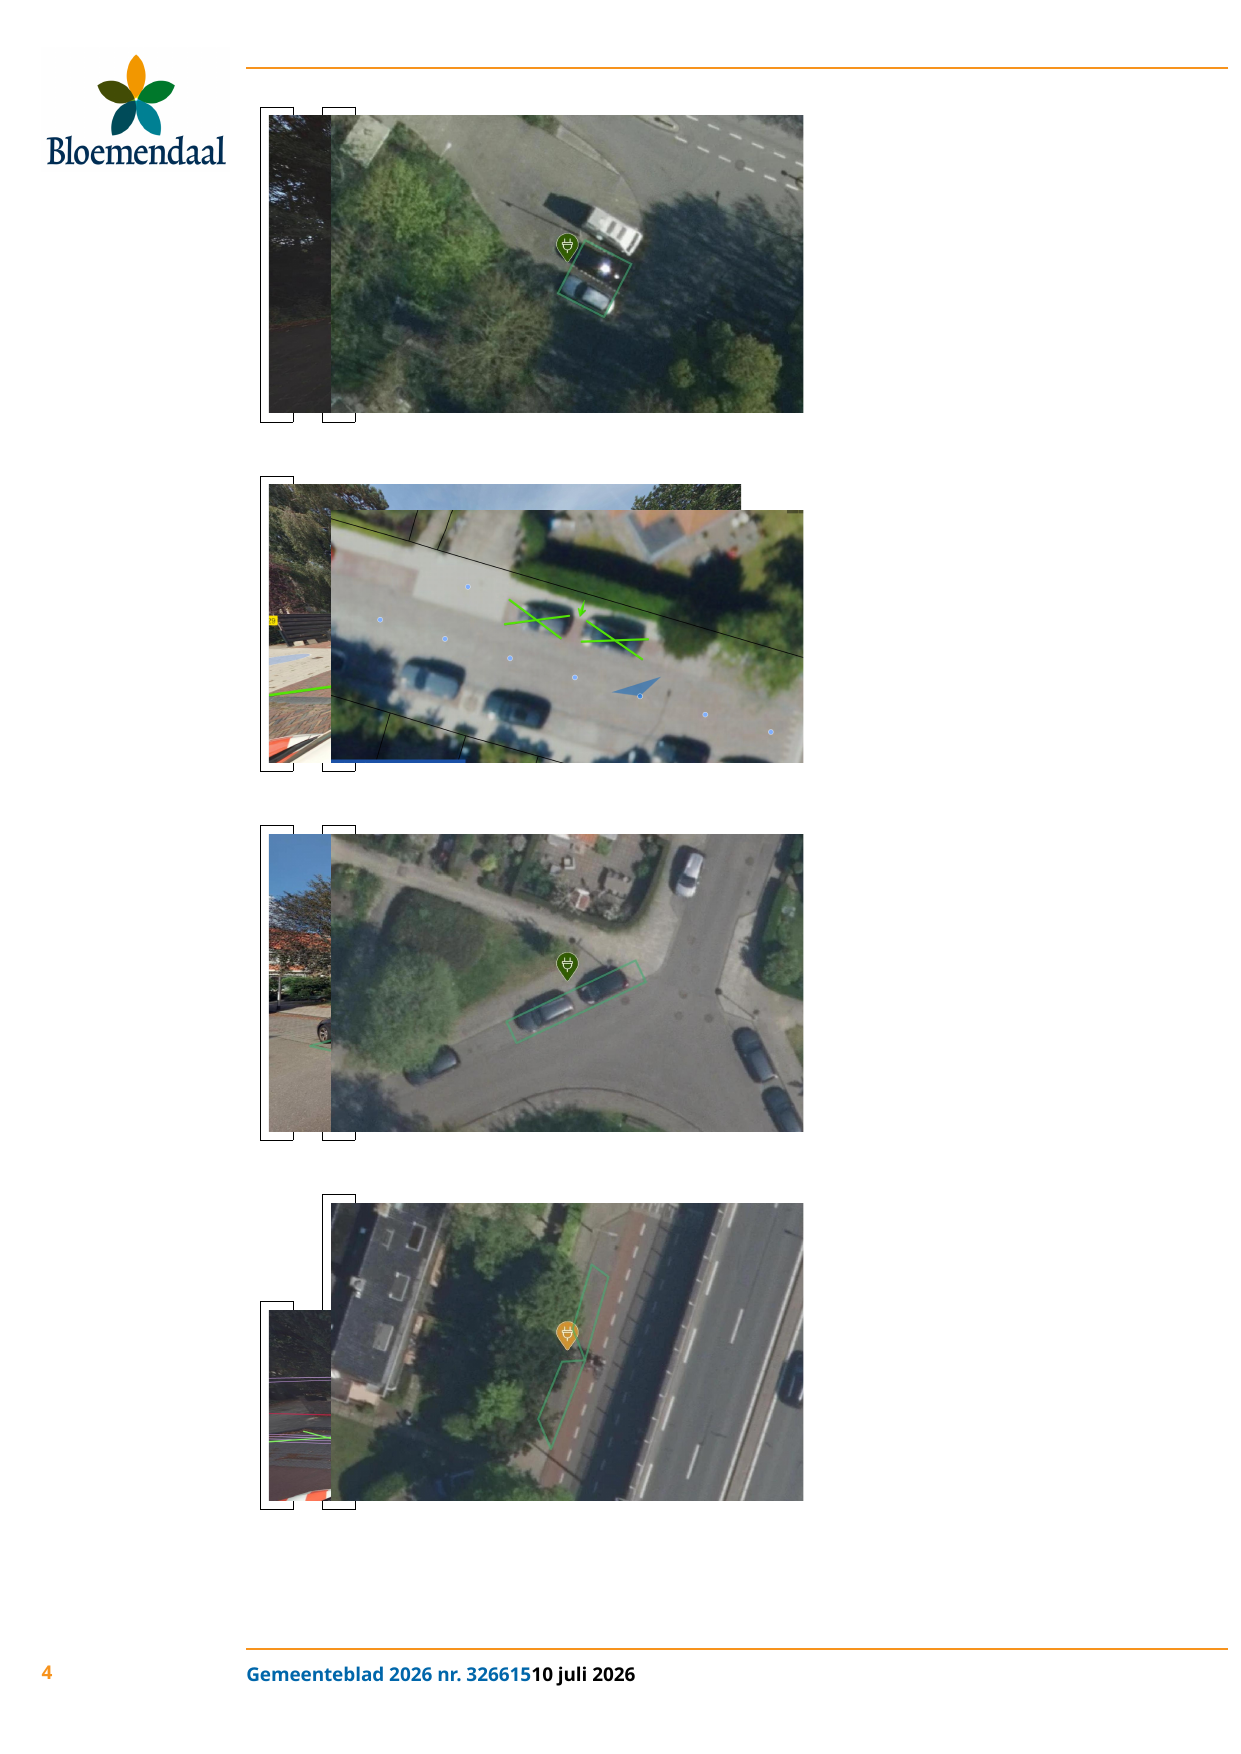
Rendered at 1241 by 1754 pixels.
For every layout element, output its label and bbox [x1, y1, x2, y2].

picture [268, 834, 804, 1132]
picture [268, 115, 804, 413]
picture [268, 484, 804, 763]
picture [268, 1203, 804, 1501]
picture [41, 47, 231, 172]
